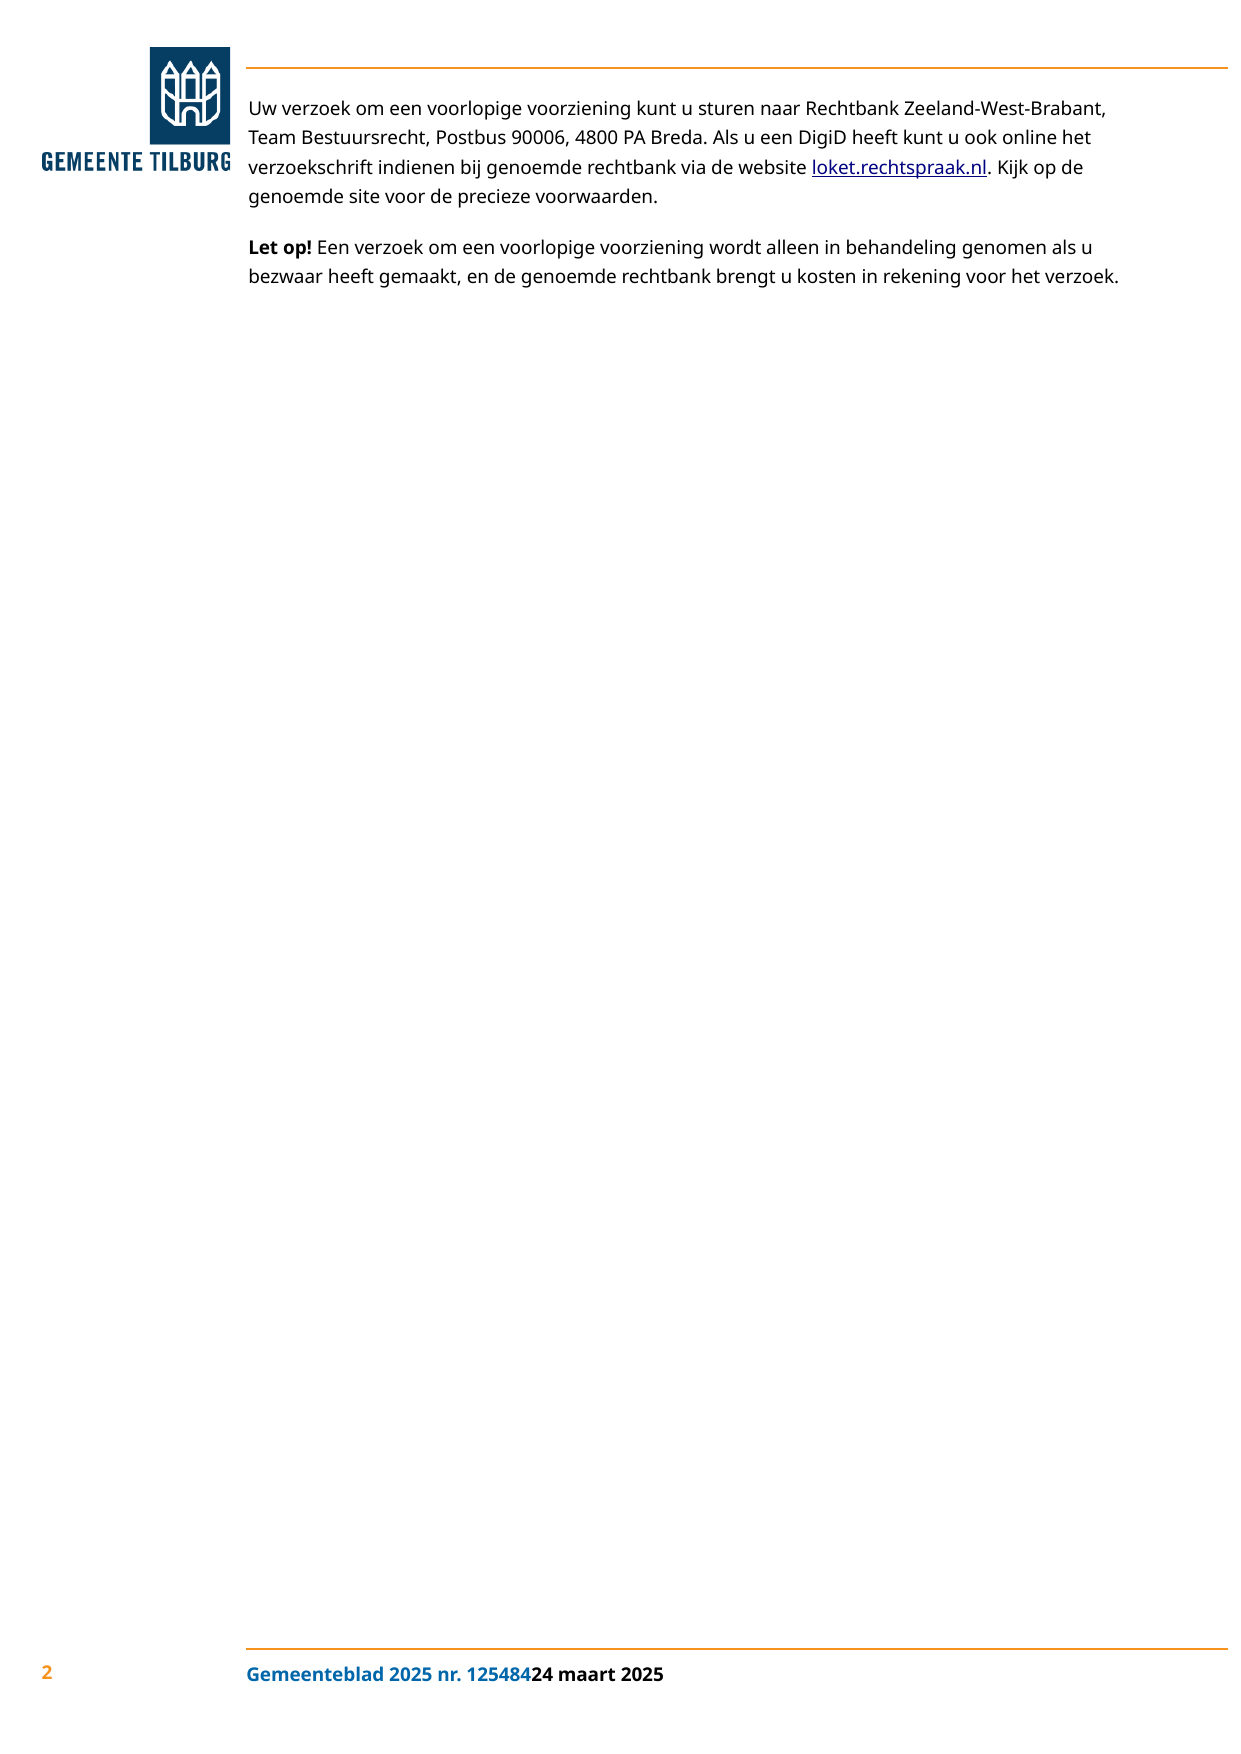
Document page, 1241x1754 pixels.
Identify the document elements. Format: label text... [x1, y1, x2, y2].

text Uw verzoek om een voorlopige voorziening kunt u sturen naar Rechtbank Zeeland-West-Brabant, Team Bestuursrecht, Postbus 90006, 4800 PA Breda. Als u een DigiD heeft kunt u ook online het verzoekschrift indienen bij genoemde rechtbank via de website loket.rechtspraak.nl. Kijk op de genoemde site voor de precieze voorwaarden. [248, 95, 1152, 209]
picture [41, 47, 231, 172]
text Let op! Een verzoek om een voorlopige voorziening wordt alleen in behandeling genomen als u bezwaar heeft gemaakt, en de genoemde rechtbank brengt u kosten in rekening voor het verzoek. [248, 234, 1152, 289]
